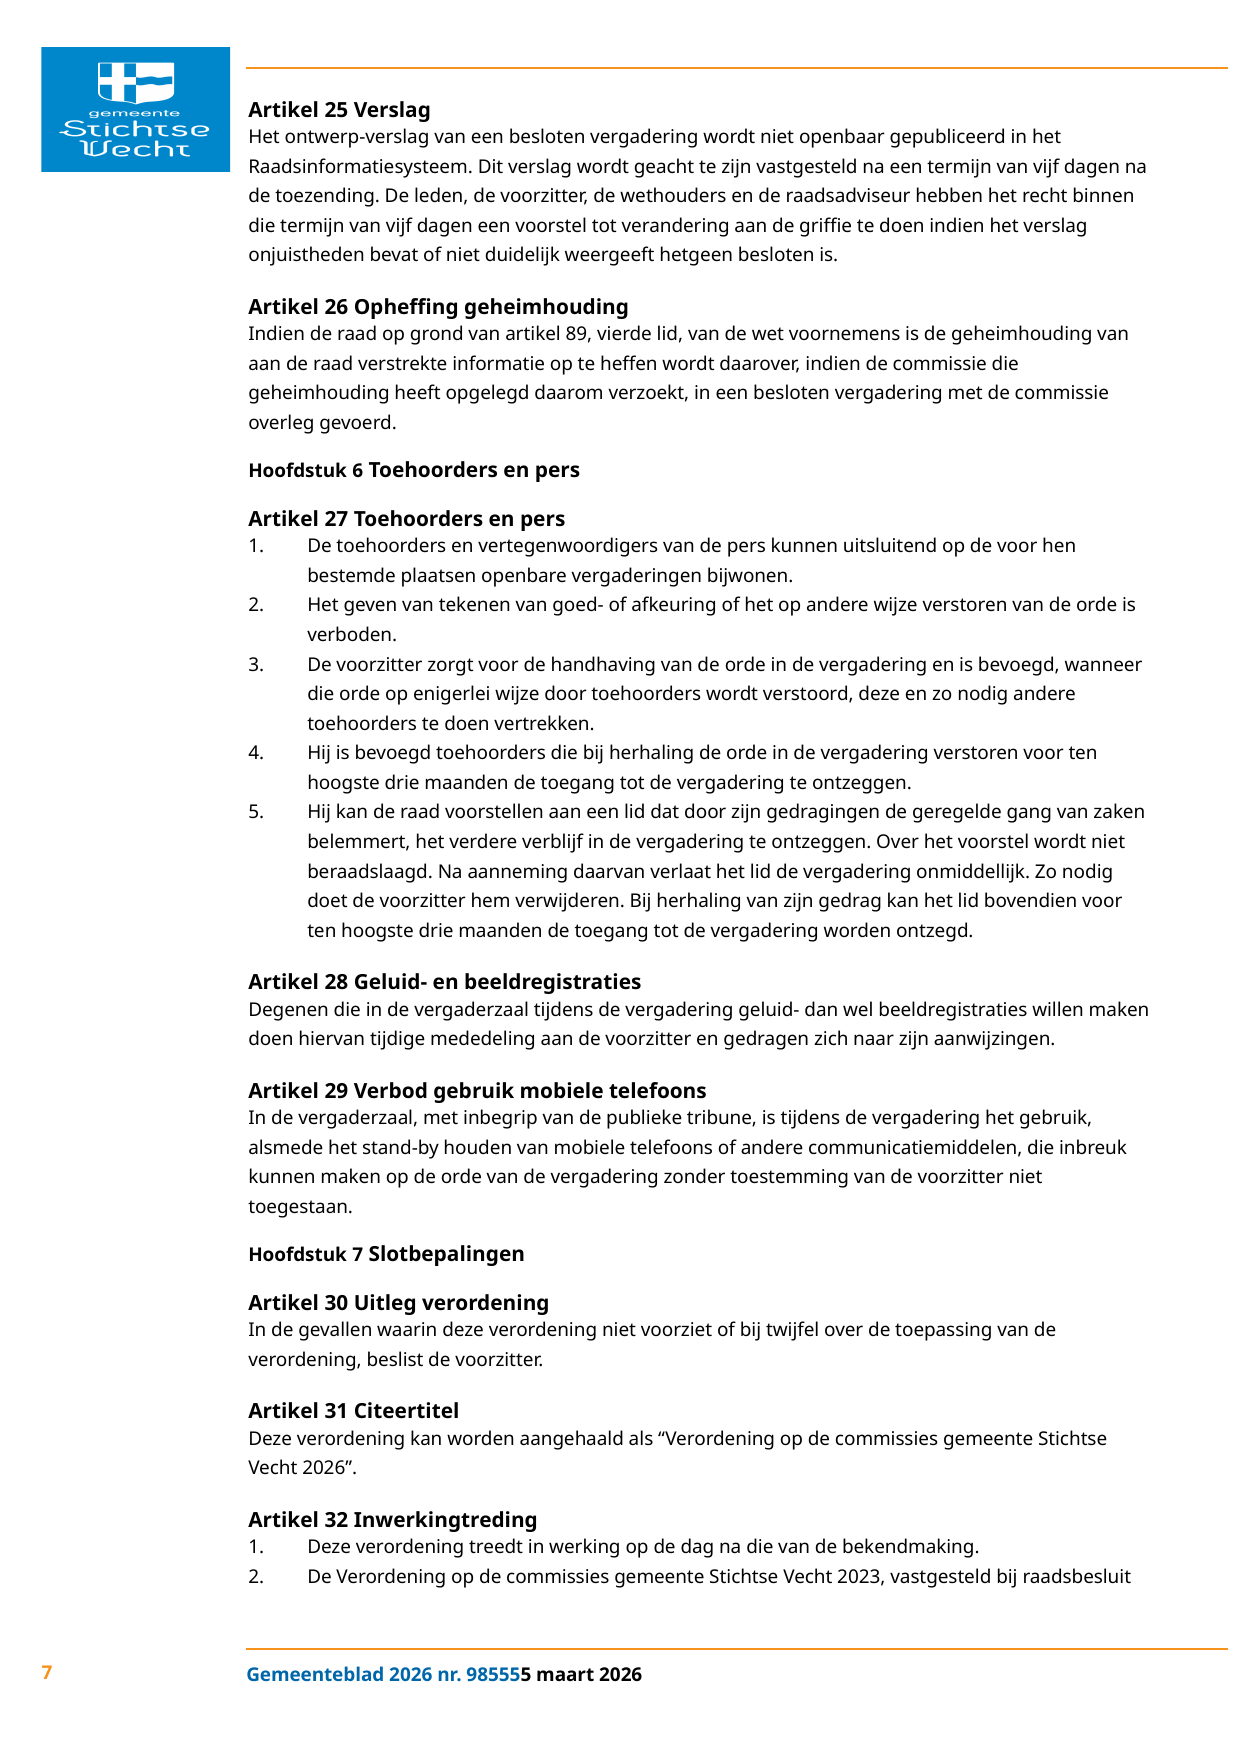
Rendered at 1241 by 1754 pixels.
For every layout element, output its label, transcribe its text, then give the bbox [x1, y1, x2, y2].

text In de gevallen waarin deze verordening niet voorziet of bij twijfel over de toepassing van de verordening, beslist de voorzitter. [248, 1316, 1152, 1372]
text In de vergaderzaal, met inbegrip van de publieke tribune, is tijdens de vergadering het gebruik, alsmede het stand-by houden van mobiele telefoons of andere communicatiemiddelen, die inbreuk kunnen maken op de orde van de vergadering zonder toestemming van de voorzitter niet toegestaan. [248, 1104, 1152, 1219]
text Artikel 29 Verbod gebruik mobiele telefoons [248, 1076, 1152, 1104]
text Hoofdstuk 6 Toehoorders en pers [248, 455, 1152, 483]
list Het geven van tekenen van goed- of afkeuring of het op andere wijze verstoren van de orde is verboden. [248, 592, 1152, 647]
text Artikel 32 Inwerkingtreding [248, 1505, 1152, 1533]
list Hij is bevoegd toehoorders die bij herhaling de orde in de vergadering verstoren voor ten hoogste drie maanden de toegang tot de vergadering te ontzeggen. [248, 739, 1152, 795]
list De Verordening op de commissies gemeente Stichtse Vecht 2023, vastgesteld bij raadsbesluit [248, 1563, 1152, 1589]
text Artikel 27 Toehoorders en pers [248, 504, 1152, 532]
picture [137, 63, 174, 103]
text Artikel 30 Uitleg verordening [248, 1288, 1152, 1316]
list Deze verordening treedt in werking op de dag na die van de bekendmaking. [248, 1533, 1152, 1559]
text Het ontwerp-verslag van een besloten vergadering wordt niet openbaar gepubliceerd in het Raadsinformatiesysteem. Dit verslag wordt geacht te zijn vastgesteld na een termijn van vijf dagen na de toezending. De leden, de voorzitter, de wethouders en de raadsadviseur hebben het recht binnen die termijn van vijf dagen een voorstel tot verandering aan de griffie te doen indien het verslag onjuistheden bevat of niet duidelijk weergeeft hetgeen besloten is. [248, 123, 1152, 267]
text Degenen die in de vergaderzaal tijdens de vergadering geluid- dan wel beeldregistraties willen maken doen hiervan tijdige mededeling aan de voorzitter en gedragen zich naar zijn aanwijzingen. [248, 996, 1152, 1051]
list De toehoorders en vertegenwoordigers van de pers kunnen uitsluitend op de voor hen bestemde plaatsen openbare vergaderingen bijwonen. [248, 532, 1152, 588]
text Artikel 25 Verslag [248, 95, 1152, 123]
text Deze verordening kan worden aangehaald als “Verordening op de commissies gemeente Stichtse Vecht 2026”. [248, 1425, 1152, 1480]
text Artikel 31 Citeertitel [248, 1396, 1152, 1425]
text Hoofdstuk 7 Slotbepalingen [248, 1239, 1152, 1267]
list Hij kan de raad voorstellen aan een lid dat door zijn gedragingen de geregelde gang van zaken belemmert, het verdere verblijf in de vergadering te ontzeggen. Over het voorstel wordt niet beraadslaagd. Na aanneming daarvan verlaat het lid de vergadering onmiddellijk. Zo nodig doet de voorzitter hem verwijderen. Bij herhaling van zijn gedrag kan het lid bovendien voor ten hoogste drie maanden de toegang tot de vergadering worden ontzegd. [248, 799, 1152, 943]
text Artikel 28 Geluid- en beeldregistraties [248, 967, 1152, 996]
list De voorzitter zorgt voor de handhaving van de orde in de vergadering en is bevoegd, wanneer die orde op enigerlei wijze door toehoorders wordt verstoord, deze en zo nodig andere toehoorders te doen vertrekken. [248, 651, 1152, 736]
text Indien de raad op grond van artikel 89, vierde lid, van de wet voornemens is de geheimhouding van aan de raad verstrekte informatie op te heffen wordt daarover, indien de commissie die geheimhouding heeft opgelegd daarom verzoekt, in een besloten vergadering met de commissie overleg gevoerd. [248, 320, 1152, 435]
picture [99, 63, 135, 101]
text Artikel 26 Opheffing geheimhouding [248, 292, 1152, 320]
